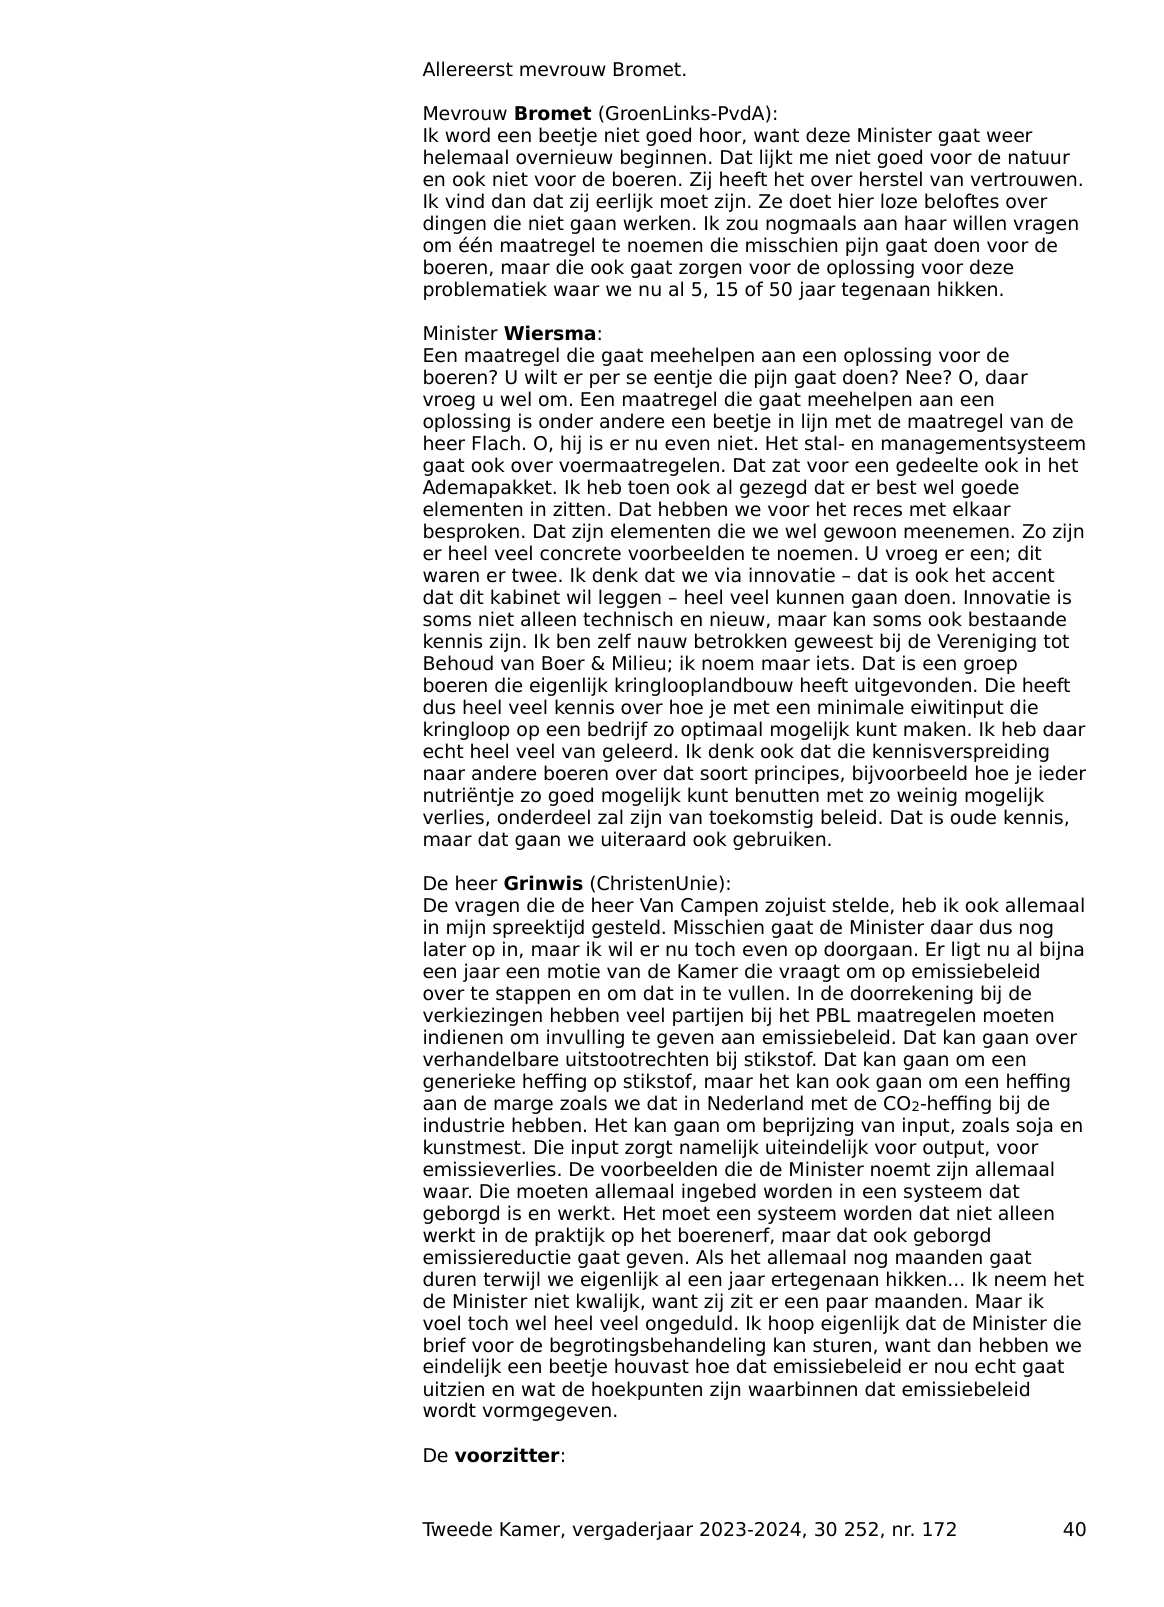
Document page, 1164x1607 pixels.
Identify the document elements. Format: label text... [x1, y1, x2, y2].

text Mevrouw Bromet (GroenLinks-PvdA): [422, 103, 1087, 125]
text De voorzitter: [422, 1444, 1087, 1467]
text Een maatregel die gaat meehelpen aan een oplossing voor de boeren? U wilt er per se eentje die pijn gaat doen? Nee? O, daar vroeg u wel om. Een maatregel die gaat meehelpen aan een oplossing is onder andere een beetje in lijn met de maatregel van de heer Flach. O, hij is er nu even niet. Het stal- en managementsysteem gaat ook over voermaatregelen. Dat zat voor een gedeelte ook in het Ademapakket. Ik heb toen ook al gezegd dat er best wel goede elementen in zitten. Dat hebben we voor het reces met elkaar besproken. Dat zijn elementen die we wel gewoon meenemen. Zo zijn er heel veel concrete voorbeelden te noemen. U vroeg er een; dit waren er twee. Ik denk dat we via innovatie – dat is ook het accent dat dit kabinet wil leggen – heel veel kunnen gaan doen. Innovatie is soms niet alleen technisch en nieuw, maar kan soms ook bestaande kennis zijn. Ik ben zelf nauw betrokken geweest bij de Vereniging tot Behoud van Boer & Milieu; ik noem maar iets. Dat is een groep boeren die eigenlijk kringlooplandbouw heeft uitgevonden. Die heeft dus heel veel kennis over hoe je met een minimale eiwitinput die kringloop op een bedrijf zo optimaal mogelijk kunt maken. Ik heb daar echt heel veel van geleerd. Ik denk ook dat die kennisverspreiding naar andere boeren over dat soort principes, bijvoorbeeld hoe je ieder nutriëntje zo goed mogelijk kunt benutten met zo weinig mogelijk verlies, onderdeel zal zijn van toekomstig beleid. Dat is oude kennis, maar dat gaan we uiteraard ook gebruiken. [422, 345, 1087, 851]
text Allereerst mevrouw Bromet. [422, 59, 1087, 81]
text De heer Grinwis (ChristenUnie): [422, 873, 1087, 895]
text Minister Wiersma: [422, 323, 1087, 345]
text De vragen die de heer Van Campen zojuist stelde, heb ik ook allemaal in mijn spreektijd gesteld. Misschien gaat de Minister daar dus nog later op in, maar ik wil er nu toch even op doorgaan. Er ligt nu al bijna een jaar een motie van de Kamer die vraagt om op emissiebeleid over te stappen en om dat in te vullen. In de doorrekening bij de verkiezingen hebben veel partijen bij het PBL maatregelen moeten indienen om invulling te geven aan emissiebeleid. Dat kan gaan over verhandelbare uitstootrechten bij stikstof. Dat kan gaan om een generieke heffing op stikstof, maar het kan ook gaan om een heffing aan de marge zoals we dat in Nederland met de CO2-heffing bij de industrie hebben. Het kan gaan om beprijzing van input, zoals soja en kunstmest. Die input zorgt namelijk uiteindelijk voor output, voor emissieverlies. De voorbeelden die de Minister noemt zijn allemaal waar. Die moeten allemaal ingebed worden in een systeem dat geborgd is en werkt. Het moet een systeem worden dat niet alleen werkt in de praktijk op het boerenerf, maar dat ook geborgd emissiereductie gaat geven. Als het allemaal nog maanden gaat duren terwijl we eigenlijk al een jaar ertegenaan hikken... Ik neem het de Minister niet kwalijk, want zij zit er een paar maanden. Maar ik voel toch wel heel veel ongeduld. Ik hoop eigenlijk dat de Minister die brief voor de begrotingsbehandeling kan sturen, want dan hebben we eindelijk een beetje houvast hoe dat emissiebeleid er nou echt gaat uitzien en wat de hoekpunten zijn waarbinnen dat emissiebeleid wordt vormgegeven. [422, 895, 1087, 1422]
text Ik word een beetje niet goed hoor, want deze Minister gaat weer helemaal overnieuw beginnen. Dat lijkt me niet goed voor de natuur en ook niet voor de boeren. Zij heeft het over herstel van vertrouwen. Ik vind dan dat zij eerlijk moet zijn. Ze doet hier loze beloftes over dingen die niet gaan werken. Ik zou nogmaals aan haar willen vragen om één maatregel te noemen die misschien pijn gaat doen voor de boeren, maar die ook gaat zorgen voor de oplossing voor deze problematiek waar we nu al 5, 15 of 50 jaar tegenaan hikken. [422, 125, 1087, 301]
